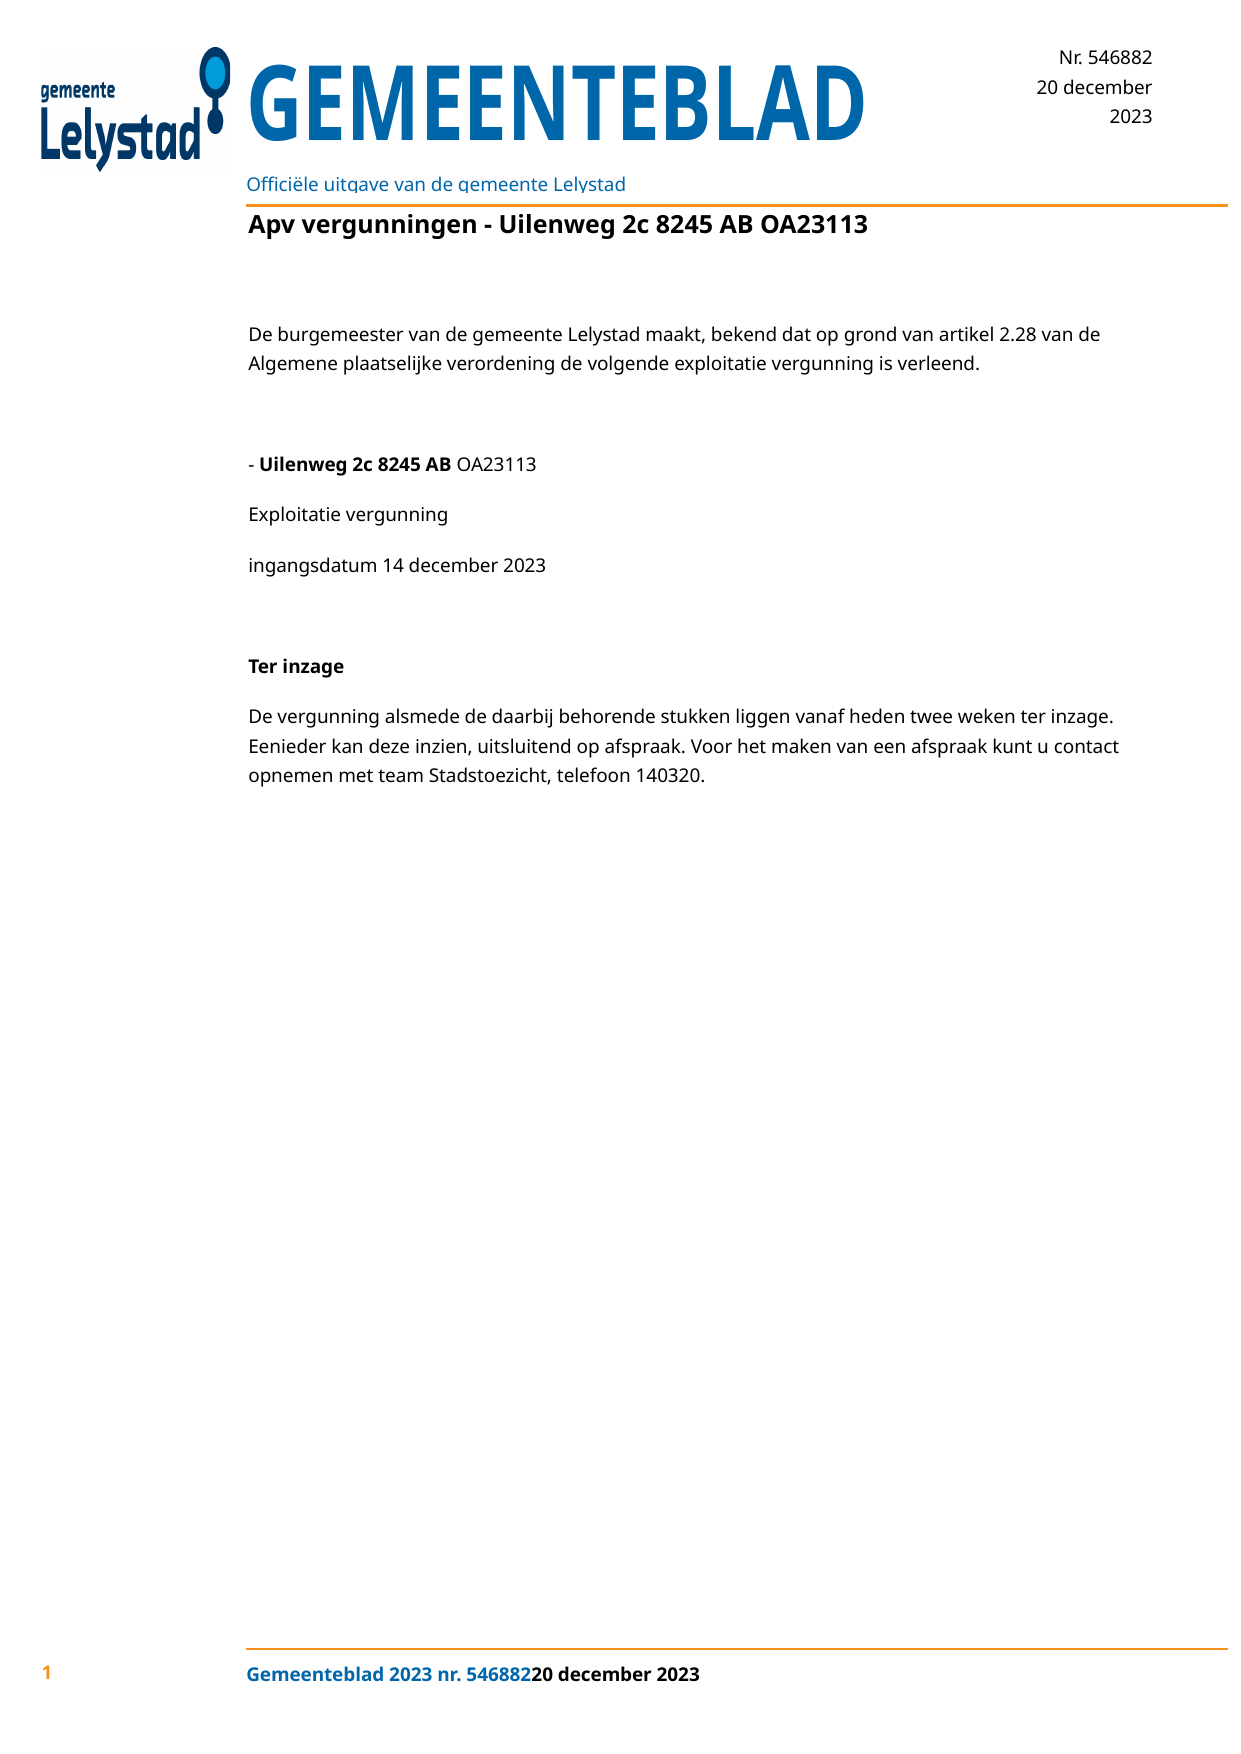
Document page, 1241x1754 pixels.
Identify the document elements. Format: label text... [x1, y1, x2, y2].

text Apv vergunningen - Uilenweg 2c 8245 AB OA23113 [248, 207, 1152, 241]
text Ter inzage [248, 653, 1152, 678]
picture [41, 47, 231, 172]
text De burgemeester van de gemeente Lelystad maakt, bekend dat op grond van artikel 2.28 van de Algemene plaatselijke verordening de volgende exploitatie vergunning is verleend. [248, 321, 1152, 376]
text De vergunning alsmede de daarbij behorende stukken liggen vanaf heden twee weken ter inzage. Eenieder kan deze inzien, uitsluitend op afspraak. Voor het maken van een afspraak kunt u contact opnemen met team Stadstoezicht, telefoon 140320. [248, 703, 1152, 788]
text - Uilenweg 2c 8245 AB OA23113 [248, 451, 1152, 477]
text ingangsdatum 14 december 2023 [248, 552, 1152, 578]
text Exploitatie vergunning [248, 502, 1152, 527]
